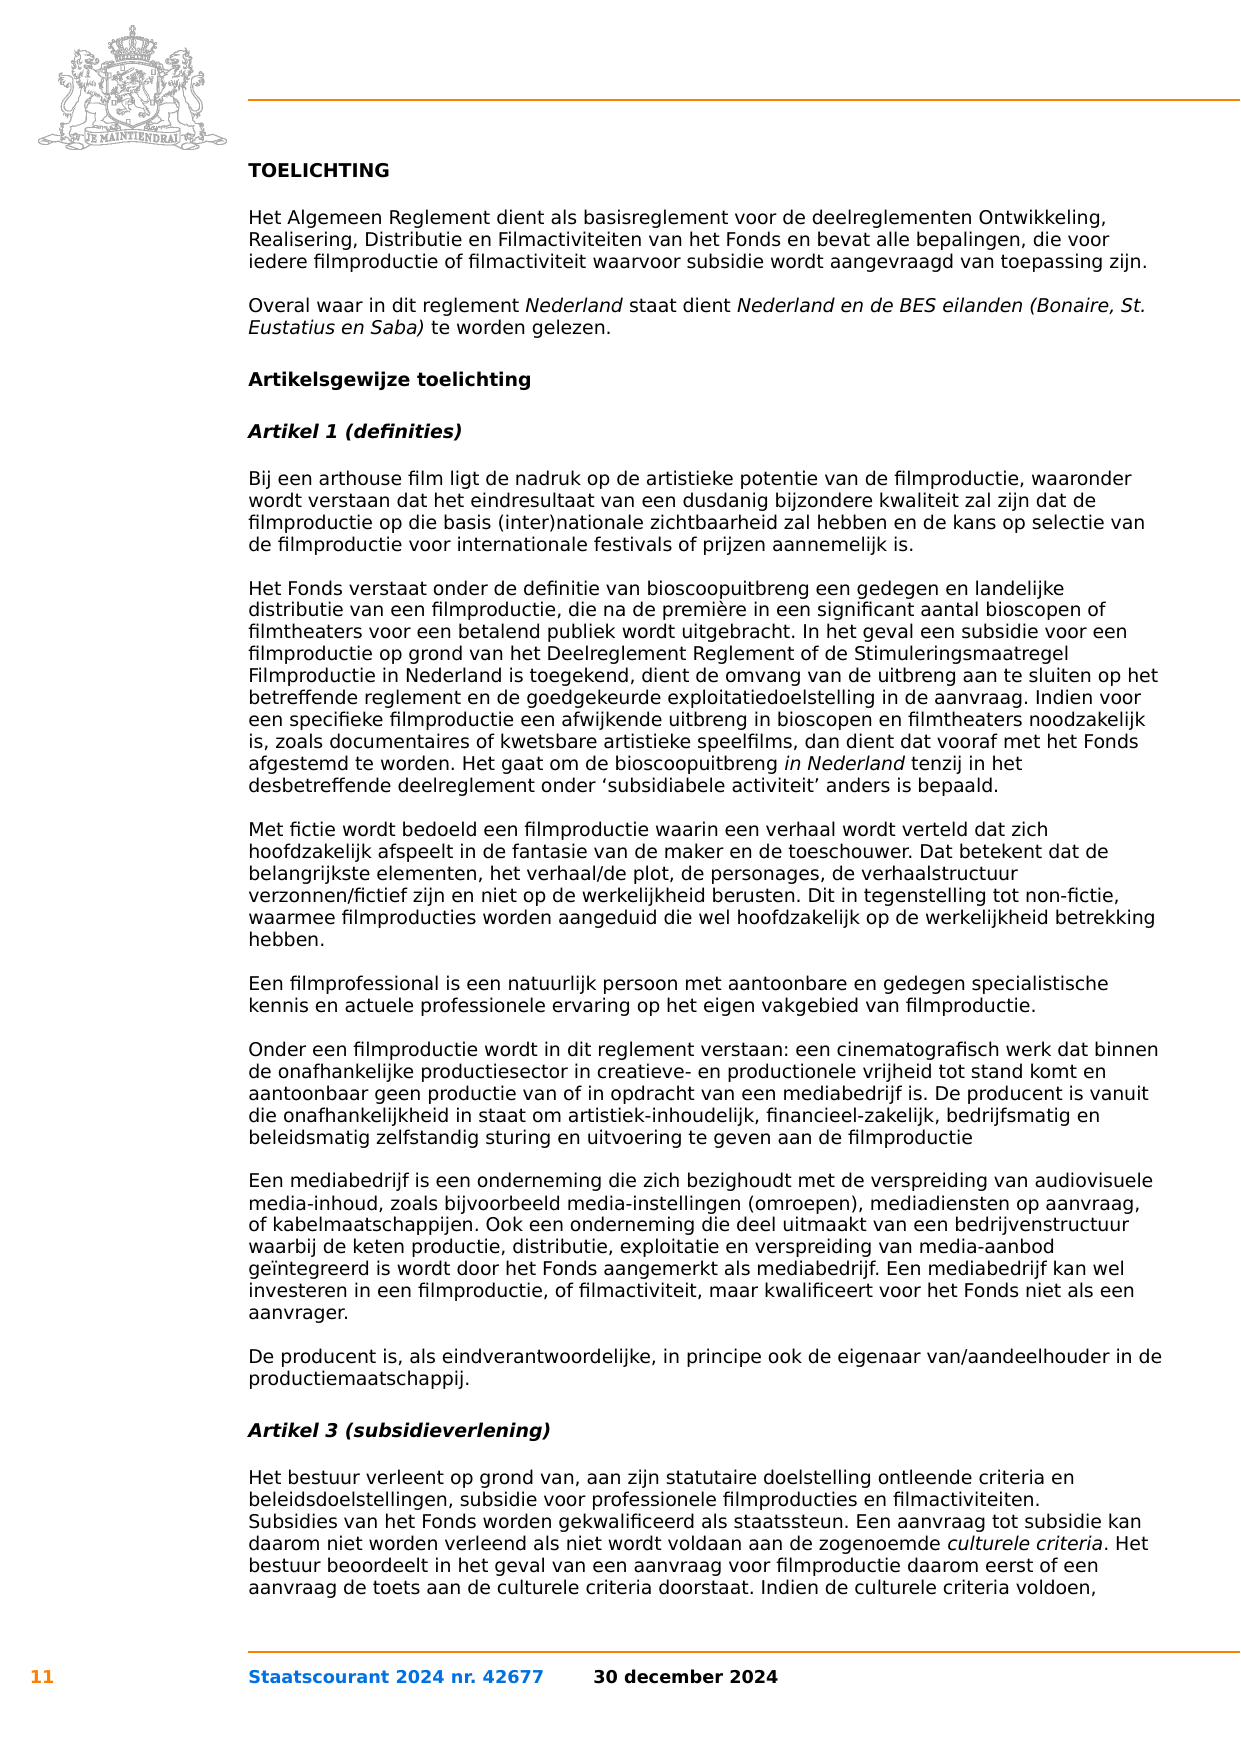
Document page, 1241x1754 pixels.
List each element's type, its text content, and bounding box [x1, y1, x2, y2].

text Een mediabedrijf is een onderneming die zich bezighoudt met de verspreiding van audiovisuele media-inhoud, zoals bijvoorbeeld media-instellingen (omroepen), mediadiensten op aanvraag, of kabelmaatschappijen. Ook een onderneming die deel uitmaakt van een bedrijvenstructuur waarbij de keten productie, distributie, exploitatie en verspreiding van media-aanbod geïntegreerd is wordt door het Fonds aangemerkt als mediabedrijf. Een mediabedrijf kan wel investeren in een filmproductie, of filmactiviteit, maar kwalificeert voor het Fonds niet als een aanvrager. [248, 1170, 1163, 1324]
text Met fictie wordt bedoeld een filmproductie waarin een verhaal wordt verteld dat zich hoofdzakelijk afspeelt in de fantasie van de maker en de toeschouwer. Dat betekent dat de belangrijkste elementen, het verhaal/de plot, de personages, de verhaalstructuur verzonnen/fictief zijn en niet op de werkelijkheid berusten. Dit in tegenstelling tot non-fictie, waarmee filmproducties worden aangeduid die wel hoofdzakelijk op de werkelijkheid betrekking hebben. [248, 819, 1163, 951]
text Een filmprofessional is een natuurlijk persoon met aantoonbare en gedegen specialistische kennis en actuele professionele ervaring op het eigen vakgebied van filmproductie. [248, 973, 1163, 1017]
subtitle Artikel 3 (subsidieverlening) [248, 1420, 1163, 1442]
text Het Algemeen Reglement dient als basisreglement voor de deelreglementen Ontwikkeling, Realisering, Distributie en Filmactiviteiten van het Fonds en bevat alle bepalingen, die voor iedere filmproductie of filmactiviteit waarvoor subsidie wordt aangevraagd van toepassing zijn. [248, 207, 1163, 273]
text Onder een filmproductie wordt in dit reglement verstaan: een cinematografisch werk dat binnen de onafhankelijke productiesector in creatieve- en productionele vrijheid tot stand komt en aantoonbaar geen productie van of in opdracht van een mediabedrijf is. De producent is vanuit die onafhankelijkheid in staat om artistiek-inhoudelijk, financieel-zakelijk, bedrijfsmatig en beleidsmatig zelfstandig sturing en uitvoering te geven aan de filmproductie [248, 1039, 1163, 1148]
text De producent is, als eindverantwoordelijke, in principe ook de eigenaar van/aandeelhouder in de productiemaatschappij. [248, 1346, 1163, 1390]
subtitle TOELICHTING [248, 160, 1163, 182]
text Het bestuur verleent op grond van, aan zijn statutaire doelstelling ontleende criteria en beleidsdoelstellingen, subsidie voor professionele filmproducties en filmactiviteiten. [248, 1467, 1163, 1511]
text Subsidies van het Fonds worden gekwalificeerd als staatssteun. Een aanvraag tot subsidie kan daarom niet worden verleend als niet wordt voldaan aan de zogenoemde culturele criteria. Het bestuur beoordeelt in het geval van een aanvraag voor filmproductie daarom eerst of een aanvraag de toets aan de culturele criteria doorstaat. Indien de culturele criteria voldoen, [248, 1511, 1163, 1599]
text Het Fonds verstaat onder de definitie van bioscoopuitbreng een gedegen en landelijke distributie van een filmproductie, die na de première in een significant aantal bioscopen of filmtheaters voor een betalend publiek wordt uitgebracht. In het geval een subsidie voor een filmproductie op grond van het Deelreglement Reglement of de Stimuleringsmaatregel Filmproductie in Nederland is toegekend, dient de omvang van de uitbreng aan te sluiten op het betreffende reglement en de goedgekeurde exploitatiedoelstelling in de aanvraag. Indien voor een specifieke filmproductie een afwijkende uitbreng in bioscopen en filmtheaters noodzakelijk is, zoals documentaires of kwetsbare artistieke speelfilms, dan dient dat vooraf met het Fonds afgestemd te worden. Het gaat om de bioscoopuitbreng in Nederland tenzij in het desbetreffende deelreglement onder ‘subsidiabele activiteit’ anders is bepaald. [248, 577, 1163, 797]
text Overal waar in dit reglement Nederland staat dient Nederland en de BES eilanden (Bonaire, St. Eustatius en Saba) te worden gelezen. [248, 295, 1163, 339]
picture [38, 25, 227, 150]
text Bij een arthouse film ligt de nadruk op de artistieke potentie van de filmproductie, waaronder wordt verstaan dat het eindresultaat van een dusdanig bijzondere kwaliteit zal zijn dat de filmproductie op die basis (inter)nationale zichtbaarheid zal hebben en de kans op selectie van de filmproductie voor internationale festivals of prijzen aannemelijk is. [248, 468, 1163, 556]
subtitle Artikel 1 (definities) [248, 421, 1163, 443]
subtitle Artikelsgewijze toelichting [248, 369, 1163, 391]
